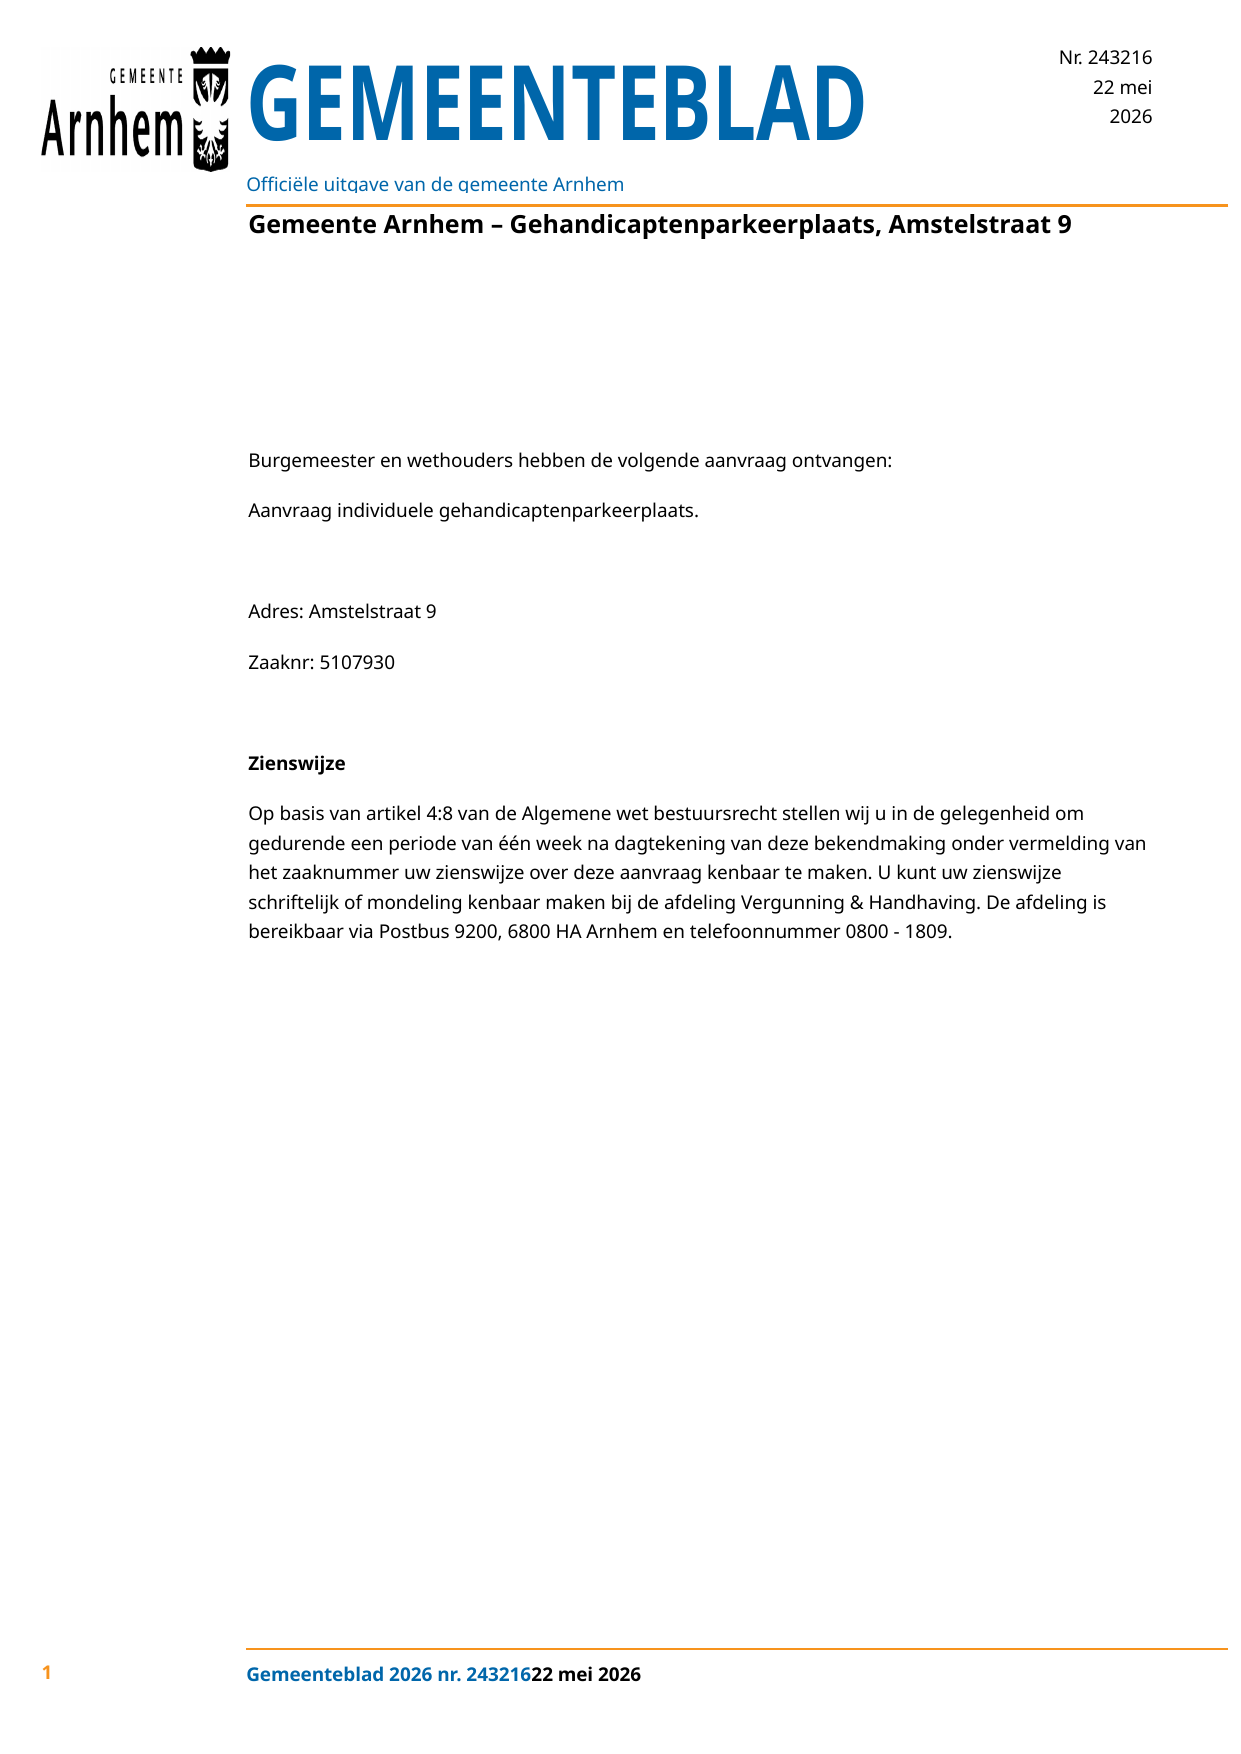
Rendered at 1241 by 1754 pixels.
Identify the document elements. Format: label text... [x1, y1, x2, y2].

text Gemeente Arnhem – Gehandicaptenparkeerplaats, Amstelstraat 9 [248, 207, 1152, 241]
text Zienswijze [248, 750, 1152, 776]
text Burgemeester en wethouders hebben de volgende aanvraag ontvangen: [248, 447, 1152, 473]
text Zaaknr: 5107930 [248, 649, 1152, 675]
text Op basis van artikel 4:8 van de Algemene wet bestuursrecht stellen wij u in de gelegenheid om gedurende een periode van één week na dagtekening van deze bekendmaking onder vermelding van het zaaknummer uw zienswijze over deze aanvraag kenbaar te maken. U kunt uw zienswijze schriftelijk of mondeling kenbaar maken bij de afdeling Vergunning & Handhaving. De afdeling is bereikbaar via Postbus 9200, 6800 HA Arnhem en telefoonnummer 0800 - 1809. [248, 800, 1152, 944]
text Aanvraag individuele gehandicaptenparkeerplaats. [248, 498, 1152, 523]
text Adres: Amstelstraat 9 [248, 598, 1152, 624]
picture [41, 47, 231, 172]
